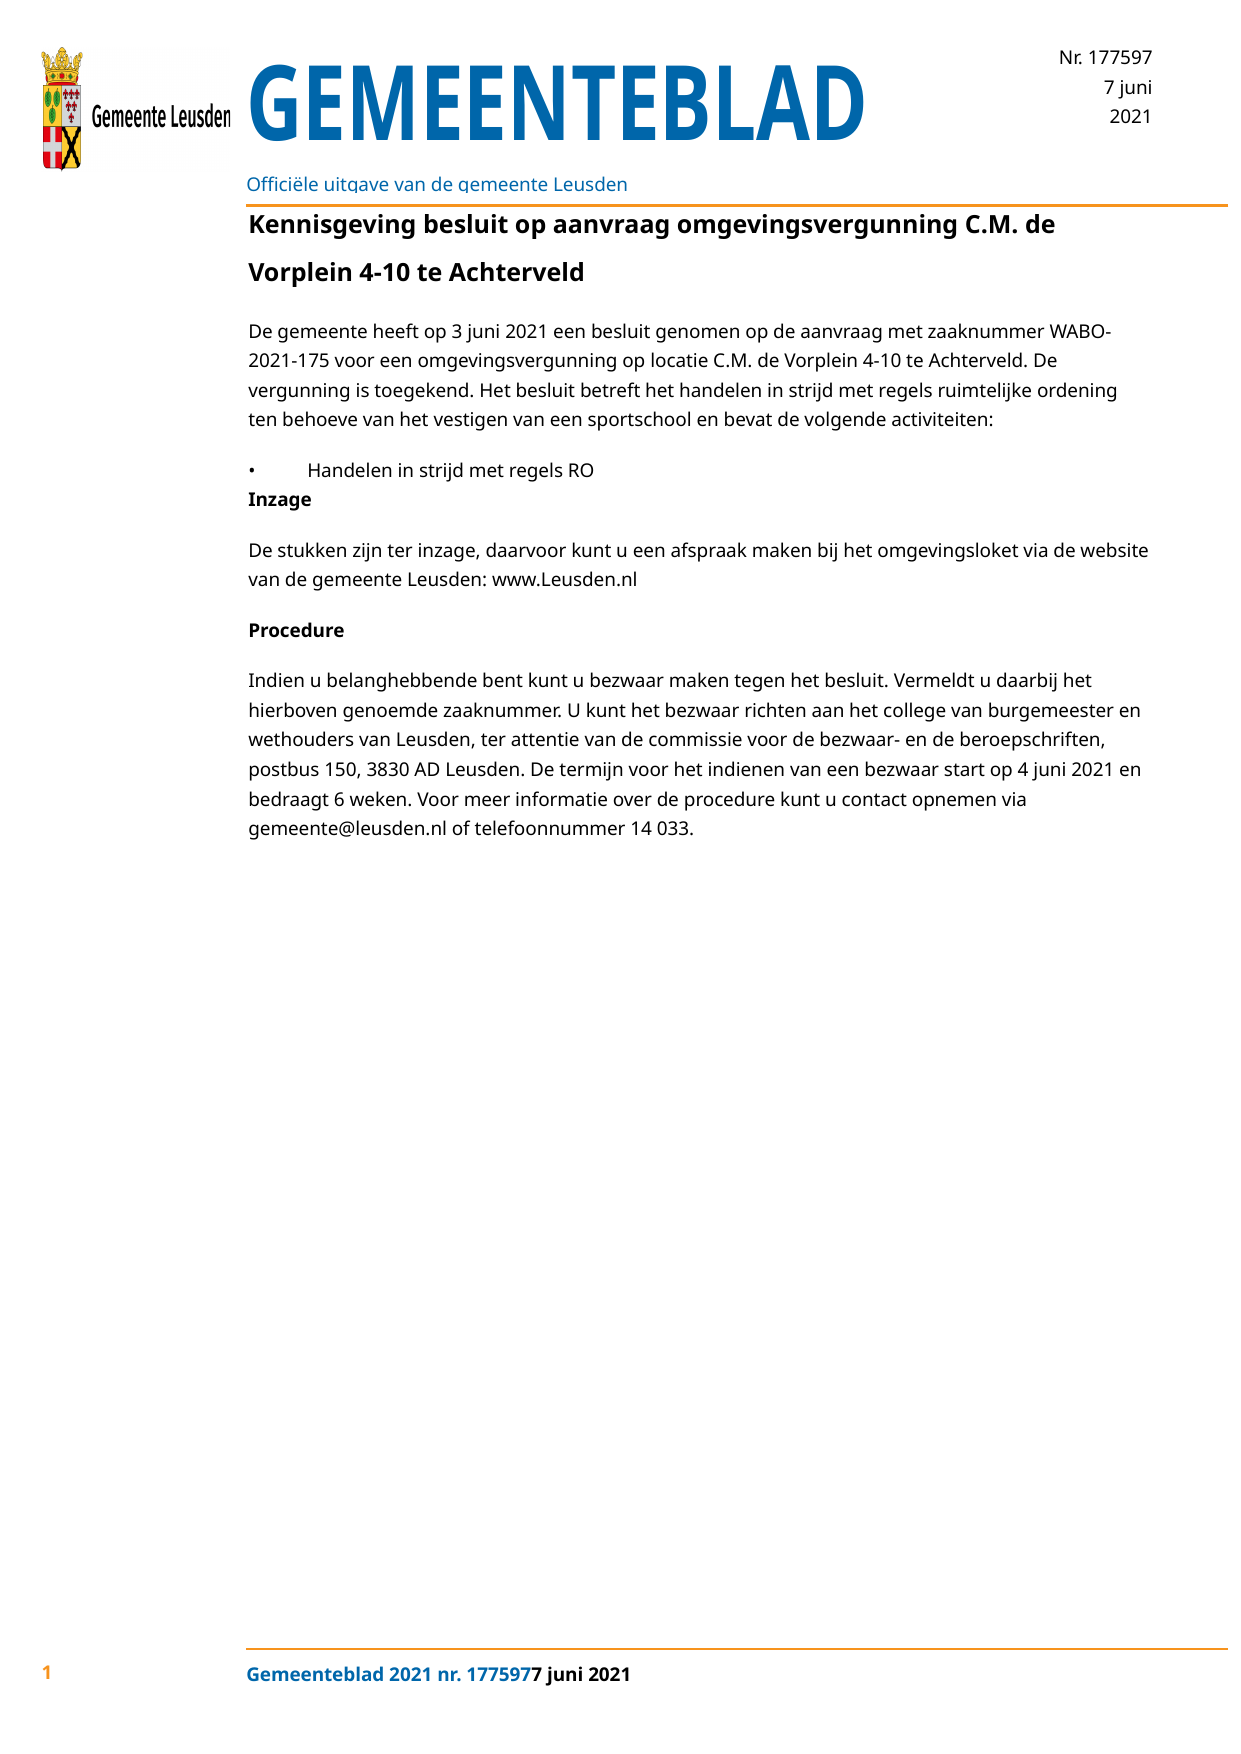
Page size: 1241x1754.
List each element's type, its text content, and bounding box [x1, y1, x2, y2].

text Procedure [248, 617, 1152, 643]
text De stukken zijn ter inzage, daarvoor kunt u een afspraak maken bij het omgevingsloket via de website van de gemeente Leusden: www.Leusden.nl [248, 537, 1152, 592]
list Handelen in strijd met regels RO [248, 457, 1152, 483]
text De gemeente heeft op 3 juni 2021 een besluit genomen op de aanvraag met zaaknummer WABO-2021-175 voor een omgevingsvergunning op locatie C.M. de Vorplein 4-10 te Achterveld. De vergunning is toegekend. Het besluit betreft het handelen in strijd met regels ruimtelijke ordening ten behoeve van het vestigen van een sportschool en bevat de volgende activiteiten: [248, 318, 1152, 432]
text Inzage [248, 487, 1152, 512]
text Indien u belanghebbende bent kunt u bezwaar maken tegen het besluit. Vermeldt u daarbij het hierboven genoemde zaaknummer. U kunt het bezwaar richten aan het college van burgemeester en wethouders van Leusden, ter attentie van de commissie voor de bezwaar- en de beroepschriften, postbus 150, 3830 AD Leusden. De termijn voor het indienen van een bezwaar start op 4 juni 2021 en bedraagt 6 weken. Voor meer informatie over de procedure kunt u contact opnemen via gemeente@leusden.nl of telefoonnummer 14 033. [248, 667, 1152, 841]
text Kennisgeving besluit op aanvraag omgevingsvergunning C.M. de Vorplein 4-10 te Achterveld [248, 207, 1152, 288]
picture [41, 47, 231, 172]
